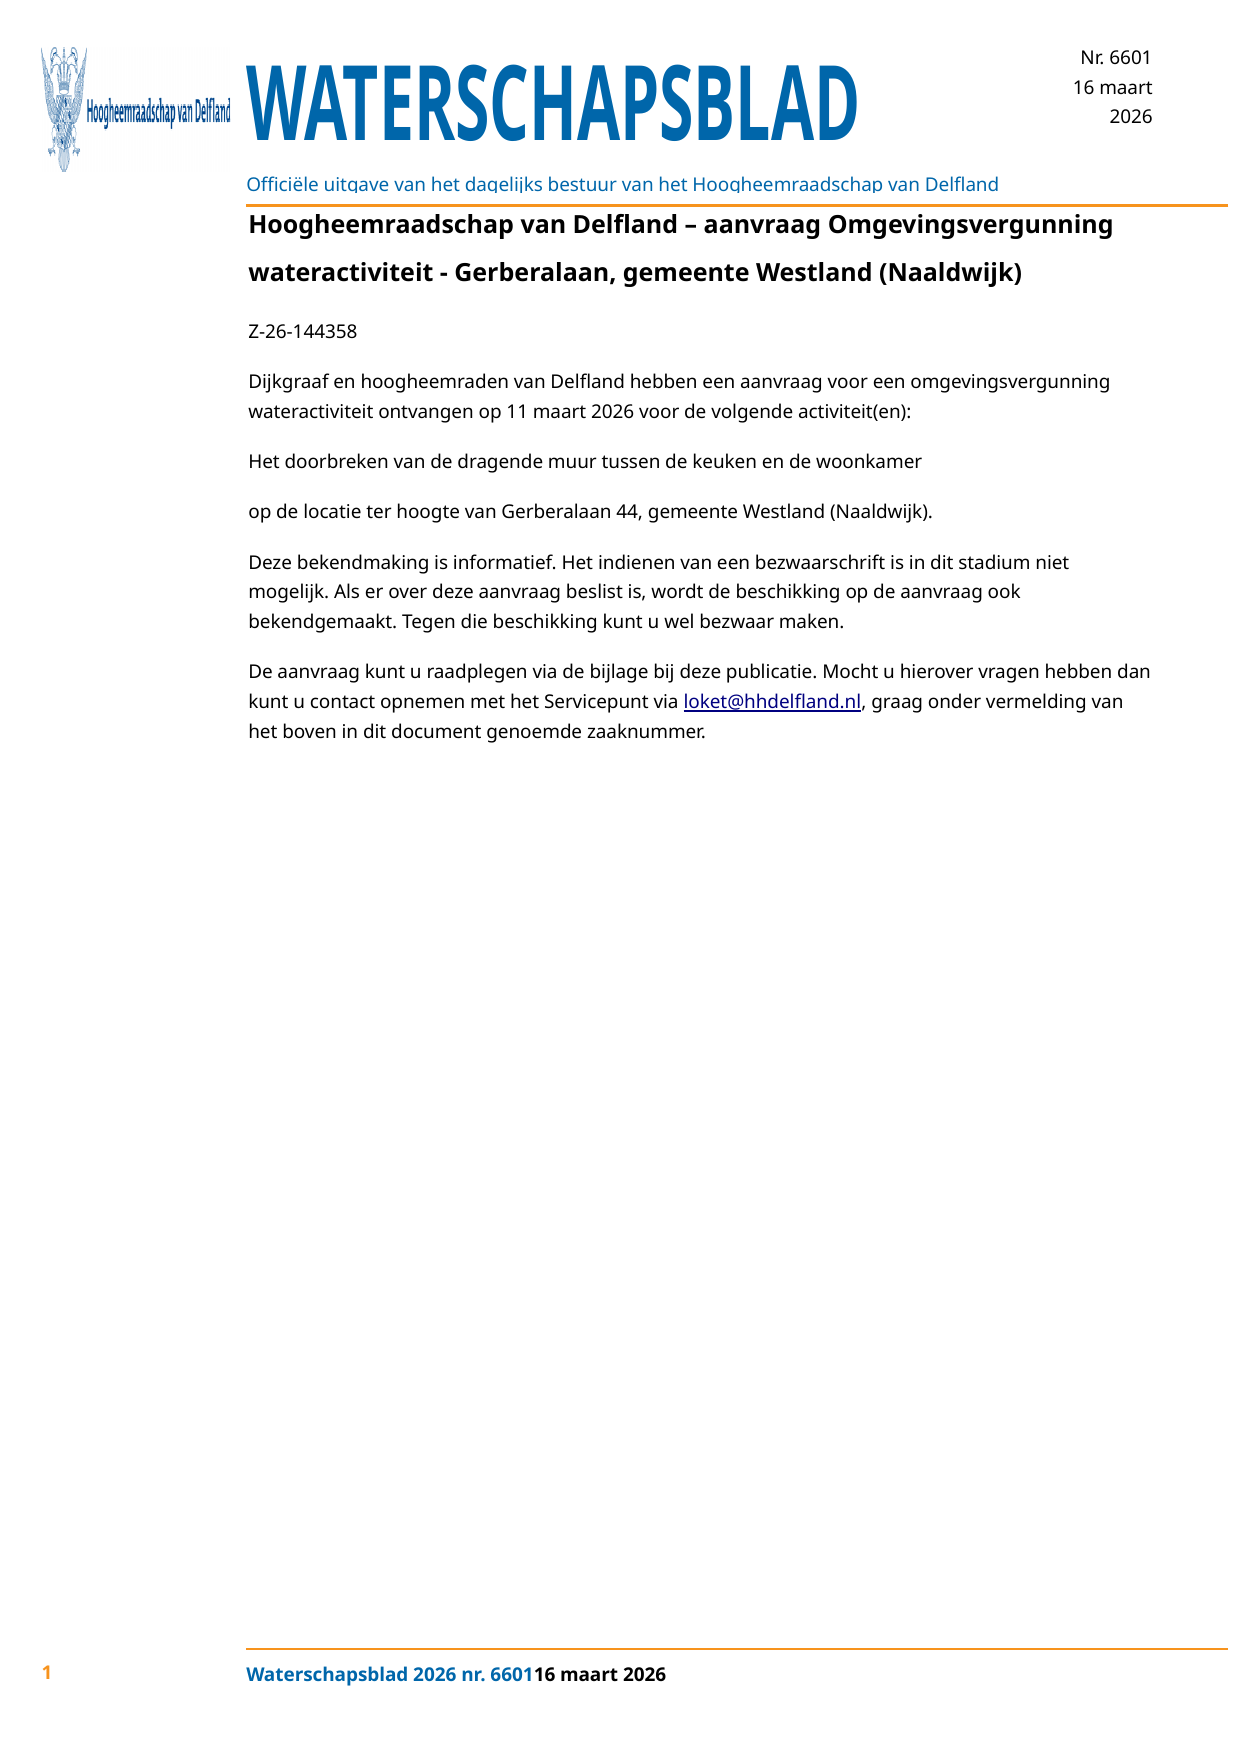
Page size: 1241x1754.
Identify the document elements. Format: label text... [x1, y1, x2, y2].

text Het doorbreken van de dragende muur tussen de keuken en de woonkamer [248, 448, 1152, 474]
text De aanvraag kunt u raadplegen via de bijlage bij deze publicatie. Mocht u hierover vragen hebben dan kunt u contact opnemen met het Servicepunt via loket@hhdelfland.nl, graag onder vermelding van het boven in dit document genoemde zaaknummer. [248, 659, 1152, 744]
picture [41, 47, 231, 172]
text Hoogheemraadschap van Delfland – aanvraag Omgevingsvergunning wateractiviteit - Gerberalaan, gemeente Westland (Naaldwijk) [248, 207, 1152, 288]
text Z-26-144358 [248, 318, 1152, 344]
text op de locatie ter hoogte van Gerberalaan 44, gemeente Westland (Naaldwijk). [248, 499, 1152, 524]
text Deze bekendmaking is informatief. Het indienen van een bezwaarschrift is in dit stadium niet mogelijk. Als er over deze aanvraag beslist is, wordt de beschikking op de aanvraag ook bekendgemaakt. Tegen die beschikking kunt u wel bezwaar maken. [248, 549, 1152, 634]
text Dijkgraaf en hoogheemraden van Delfland hebben een aanvraag voor een omgevingsvergunning wateractiviteit ontvangen op 11 maart 2026 voor de volgende activiteit(en): [248, 368, 1152, 424]
